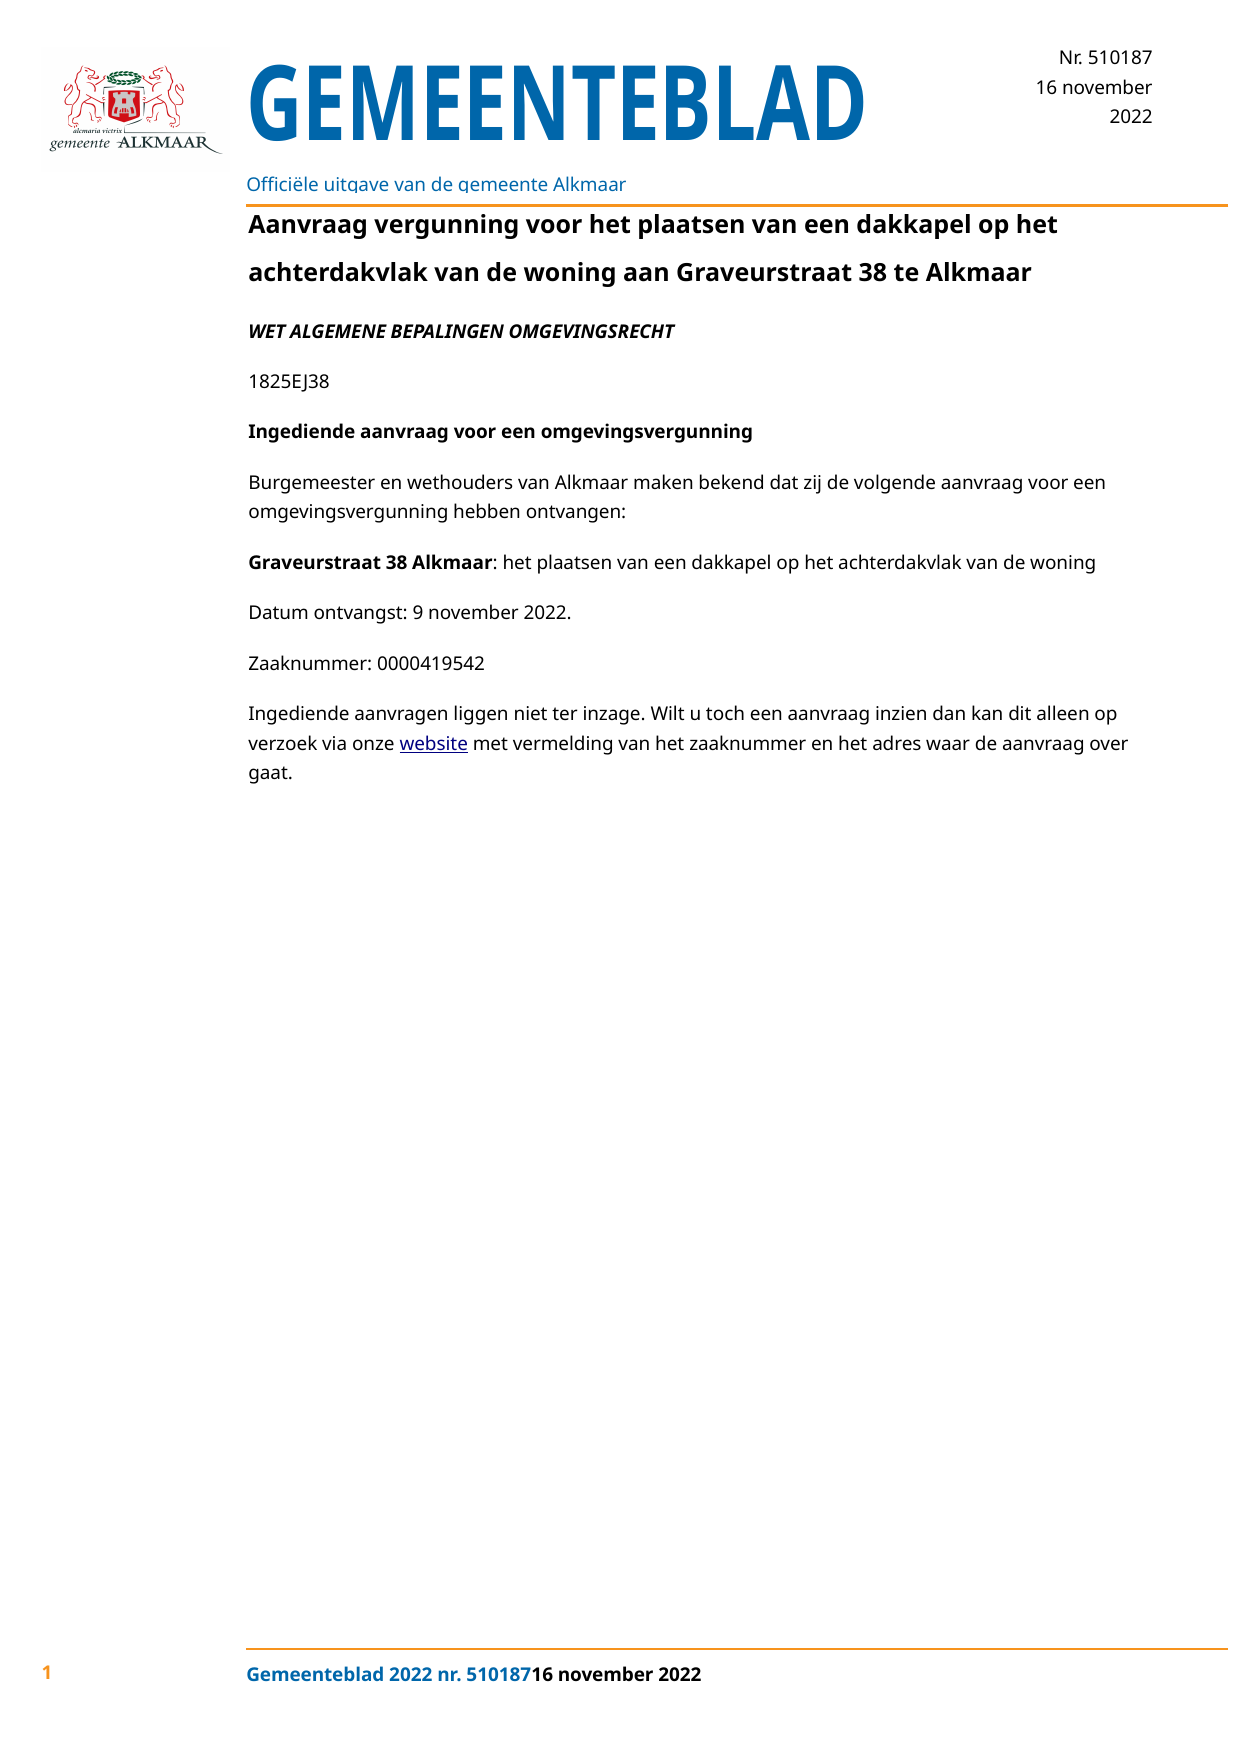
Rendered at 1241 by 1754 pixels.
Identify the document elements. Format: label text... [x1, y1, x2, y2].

text Graveurstraat 38 Alkmaar: het plaatsen van een dakkapel op het achterdakvlak van de woning [248, 549, 1152, 575]
text Aanvraag vergunning voor het plaatsen van een dakkapel op het achterdakvlak van de woning aan Graveurstraat 38 te Alkmaar [248, 207, 1152, 288]
text Datum ontvangst: 9 november 2022. [248, 599, 1152, 625]
text Burgemeester en wethouders van Alkmaar maken bekend dat zij de volgende aanvraag voor een omgevingsvergunning hebben ontvangen: [248, 469, 1152, 524]
picture [41, 47, 231, 172]
text Ingediende aanvragen liggen niet ter inzage. Wilt u toch een aanvraag inzien dan kan dit alleen op verzoek via onze website met vermelding van het zaaknummer en het adres waar de aanvraag over gaat. [248, 700, 1152, 785]
text 1825EJ38 [248, 368, 1152, 394]
text WET ALGEMENE BEPALINGEN OMGEVINGSRECHT [248, 318, 1152, 344]
text Zaaknummer: 0000419542 [248, 650, 1152, 676]
text Ingediende aanvraag voor een omgevingsvergunning [248, 419, 1152, 444]
